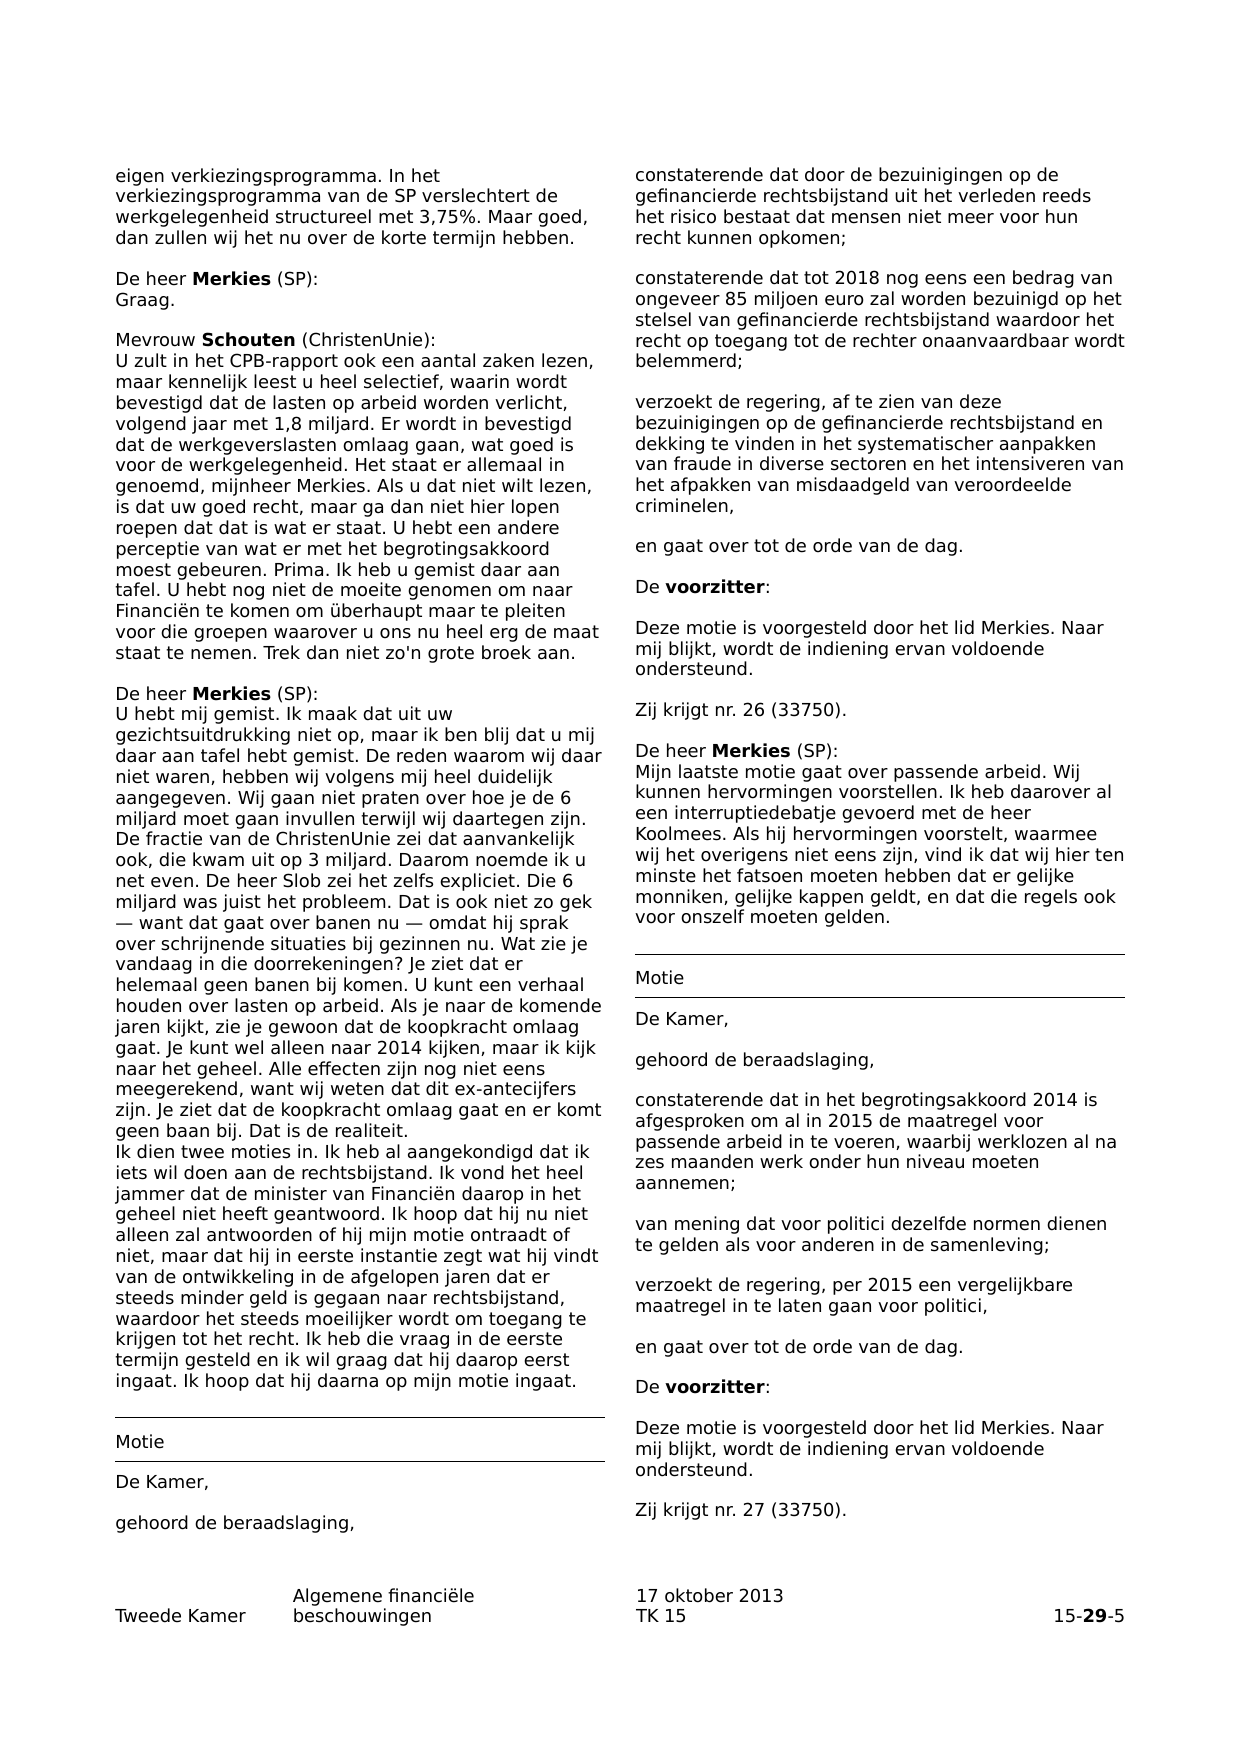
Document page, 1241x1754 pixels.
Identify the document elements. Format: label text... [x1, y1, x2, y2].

text constaterende dat in het begrotingsakkoord 2014 is afgesproken om al in 2015 de maatregel voor passende arbeid in te voeren, waarbij werklozen al na zes maanden werk onder hun niveau moeten aannemen; [635, 1090, 1125, 1194]
text van mening dat voor politici dezelfde normen dienen te gelden als voor anderen in de samenleving; [635, 1214, 1125, 1255]
text constaterende dat door de bezuinigingen op de gefinancierde rechtsbijstand uit het verleden reeds het risico bestaat dat mensen niet meer voor hun recht kunnen opkomen; [635, 165, 1125, 248]
text Ik dien twee moties in. Ik heb al aangekondigd dat ik iets wil doen aan de rechtsbijstand. Ik vond het heel jammer dat de minister van Financiën daarop in het geheel niet heeft geantwoord. Ik hoop dat hij nu niet alleen zal antwoorden of hij mijn motie ontraadt of niet, maar dat hij in eerste instantie zegt wat hij vindt van de ontwikkeling in de afgelopen jaren dat er steeds minder geld is gegaan naar rechtsbijstand, waardoor het steeds moeilijker wordt om toegang te krijgen tot het recht. Ik heb die vraag in de eerste termijn gesteld en ik wil graag dat hij daarop eerst ingaat. Ik hoop dat hij daarna op mijn motie ingaat. [115, 1142, 605, 1392]
text De heer Merkies (SP): [635, 741, 1125, 761]
text Deze motie is voorgesteld door het lid Merkies. Naar mij blijkt, wordt de indiening ervan voldoende ondersteund. [635, 618, 1125, 680]
text Graag. [115, 289, 605, 310]
text Zij krijgt nr. 26 (33750). [635, 700, 1125, 721]
text De voorzitter: [635, 577, 1125, 598]
text en gaat over tot de orde van de dag. [635, 1337, 1125, 1357]
text Mijn laatste motie gaat over passende arbeid. Wij kunnen hervormingen voorstellen. Ik heb daarover al een interruptiedebatje gevoerd met de heer Koolmees. Als hij hervormingen voorstelt, waarmee wij het overigens niet eens zijn, vind ik dat wij hier ten minste het fatsoen moeten hebben dat er gelijke monniken, gelijke kappen geldt, en dat die regels ook voor onszelf moeten gelden. [635, 761, 1125, 928]
text Motie [635, 968, 1125, 989]
text Motie [115, 1432, 605, 1452]
text De Kamer, [635, 1009, 1125, 1029]
text Deze motie is voorgesteld door het lid Merkies. Naar mij blijkt, wordt de indiening ervan voldoende ondersteund. [635, 1418, 1125, 1480]
text Mevrouw Schouten (ChristenUnie): [115, 330, 605, 351]
text De Kamer, [115, 1472, 605, 1493]
text eigen verkiezingsprogramma. In het verkiezingsprogramma van de SP verslechtert de werkgelegenheid structureel met 3,75%. Maar goed, dan zullen wij het nu over de korte termijn hebben. [115, 165, 605, 249]
text De voorzitter: [635, 1377, 1125, 1398]
text constaterende dat tot 2018 nog eens een bedrag van ongeveer 85 miljoen euro zal worden bezuinigd op het stelsel van gefinancierde rechtsbijstand waardoor het recht op toegang tot de rechter onaanvaardbaar wordt belemmerd; [635, 268, 1125, 372]
text en gaat over tot de orde van de dag. [635, 536, 1125, 557]
text De heer Merkies (SP): [115, 683, 605, 704]
text verzoekt de regering, per 2015 een vergelijkbare maatregel in te laten gaan voor politici, [635, 1275, 1125, 1317]
text verzoekt de regering, af te zien van deze bezuinigingen op de gefinancierde rechtsbijstand en dekking te vinden in het systematischer aanpakken van fraude in diverse sectoren en het intensiveren van het afpakken van misdaadgeld van veroordeelde criminelen, [635, 392, 1125, 516]
text gehoord de beraadslaging, [115, 1513, 605, 1534]
text gehoord de beraadslaging, [635, 1049, 1125, 1070]
text U zult in het CPB-rapport ook een aantal zaken lezen, maar kennelijk leest u heel selectief, waarin wordt bevestigd dat de lasten op arbeid worden verlicht, volgend jaar met 1,8 miljard. Er wordt in bevestigd dat de werkgeverslasten omlaag gaan, wat goed is voor de werkgelegenheid. Het staat er allemaal in genoemd, mijnheer Merkies. Als u dat niet wilt lezen, is dat uw goed recht, maar ga dan niet hier lopen roepen dat dat is wat er staat. U hebt een andere perceptie van wat er met het begrotingsakkoord moest gebeuren. Prima. Ik heb u gemist daar aan tafel. U hebt nog niet de moeite genomen om naar Financiën te komen om überhaupt maar te pleiten voor die groepen waarover u ons nu heel erg de maat staat te nemen. Trek dan niet zo'n grote broek aan. [115, 351, 605, 663]
text U hebt mij gemist. Ik maak dat uit uw gezichtsuitdrukking niet op, maar ik ben blij dat u mij daar aan tafel hebt gemist. De reden waarom wij daar niet waren, hebben wij volgens mij heel duidelijk aangegeven. Wij gaan niet praten over hoe je de 6 miljard moet gaan invullen terwijl wij daartegen zijn. De fractie van de ChristenUnie zei dat aanvankelijk ook, die kwam uit op 3 miljard. Daarom noemde ik u net even. De heer Slob zei het zelfs expliciet. Die 6 miljard was juist het probleem. Dat is ook niet zo gek — want dat gaat over banen nu — omdat hij sprak over schrijnende situaties bij gezinnen nu. Wat zie je vandaag in die doorrekeningen? Je ziet dat er helemaal geen banen bij komen. U kunt een verhaal houden over lasten op arbeid. Als je naar de komende jaren kijkt, zie je gewoon dat de koopkracht omlaag gaat. Je kunt wel alleen naar 2014 kijken, maar ik kijk naar het geheel. Alle effecten zijn nog niet eens meegerekend, want wij weten dat dit ex-antecijfers zijn. Je ziet dat de koopkracht omlaag gaat en er komt geen baan bij. Dat is de realiteit. [115, 704, 605, 1142]
text Zij krijgt nr. 27 (33750). [635, 1500, 1125, 1521]
text De heer Merkies (SP): [115, 269, 605, 289]
